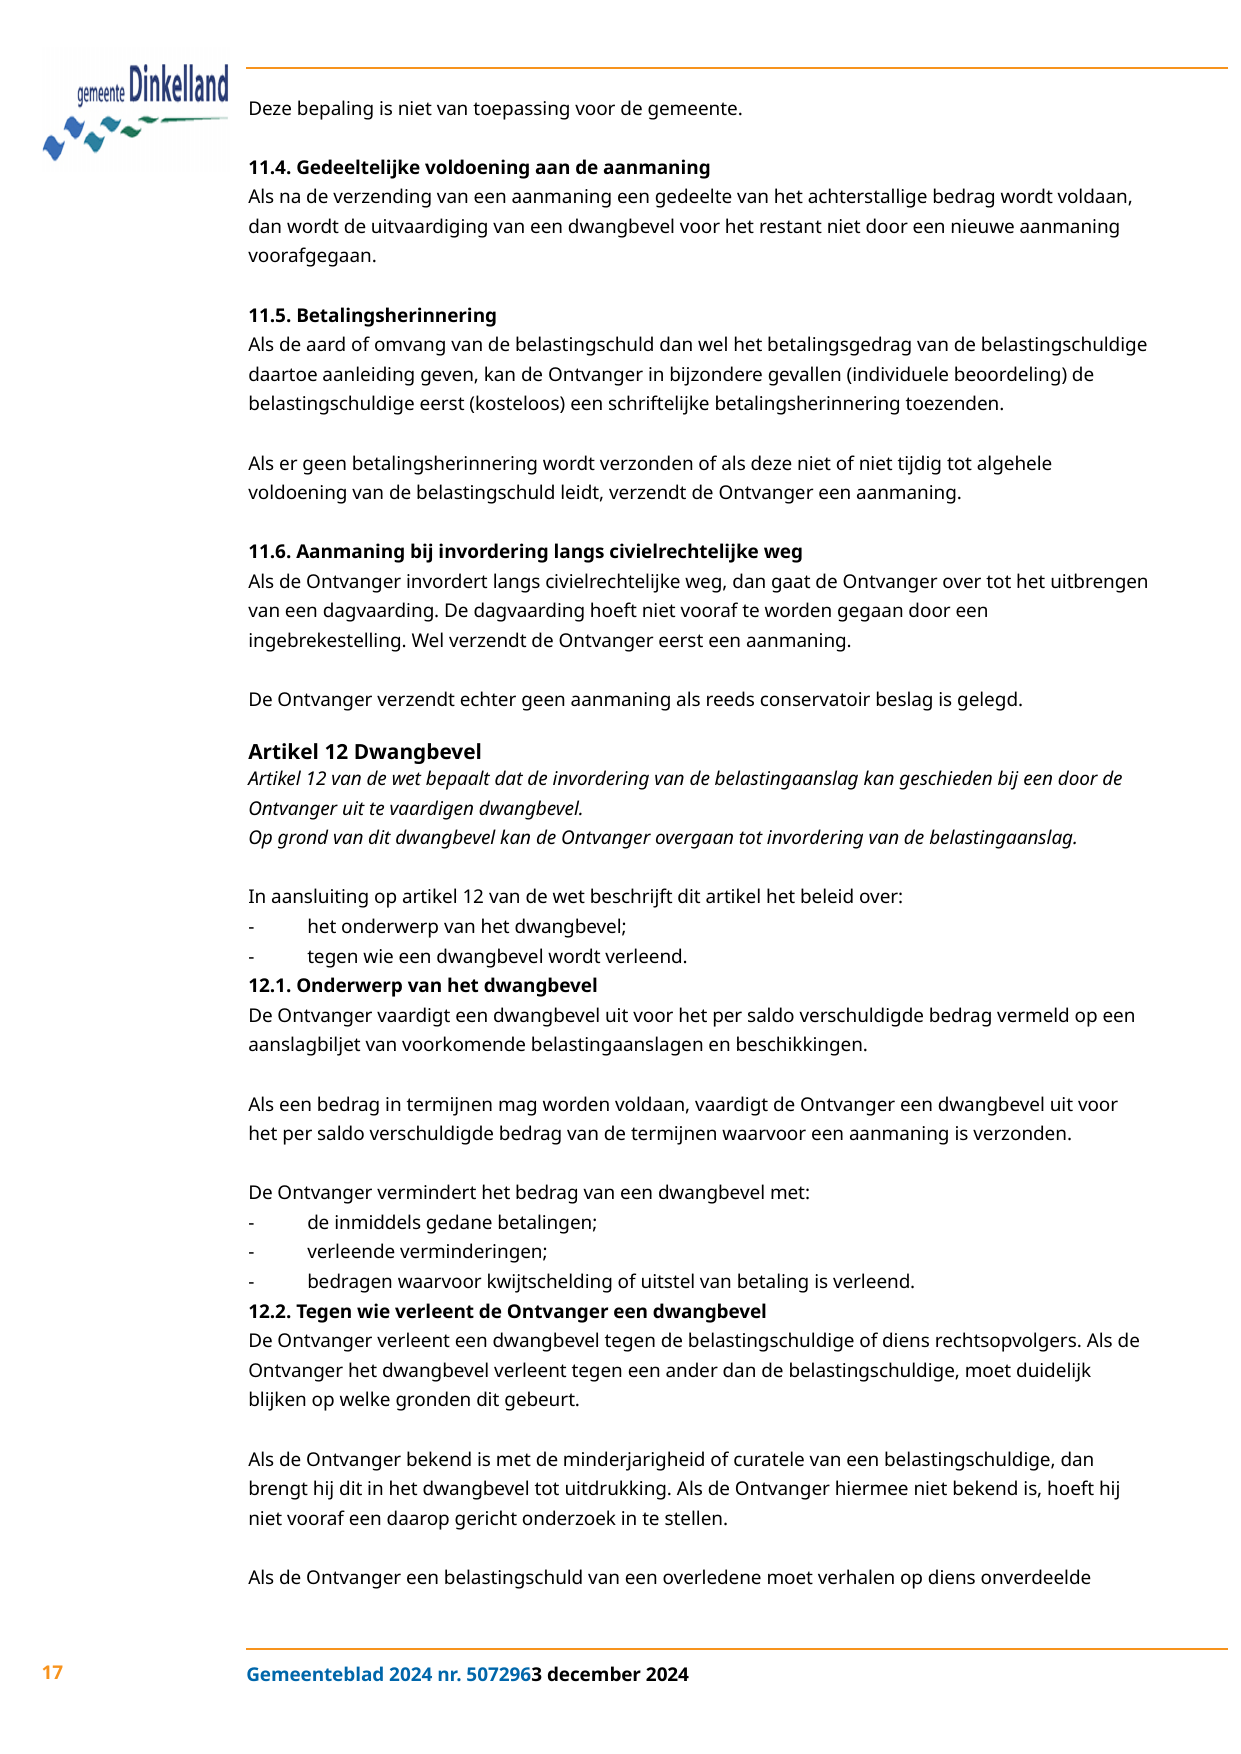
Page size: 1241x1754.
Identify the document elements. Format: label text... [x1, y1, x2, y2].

text De Ontvanger verleent een dwangbevel tegen de belastingschuldige of diens rechtsopvolgers. Als de Ontvanger het dwangbevel verleent tegen een ander dan de belastingschuldige, moet duidelijk blijken op welke gronden dit gebeurt. [248, 1327, 1152, 1412]
text Op grond van dit dwangbevel kan de Ontvanger overgaan tot invordering van de belastingaanslag. [248, 824, 1152, 850]
text Als de Ontvanger invordert langs civielrechtelijke weg, dan gaat de Ontvanger over tot het uitbrengen van een dagvaarding. De dagvaarding hoeft niet vooraf te worden gegaan door een ingebrekestelling. Wel verzendt de Ontvanger eerst een aanmaning. [248, 568, 1152, 653]
list tegen wie een dwangbevel wordt verleend. [248, 943, 1152, 968]
text In aansluiting op artikel 12 van de wet beschrijft dit artikel het beleid over: [248, 884, 1152, 909]
text Deze bepaling is niet van toepassing voor de gemeente. [248, 95, 1152, 121]
text 12.1. Onderwerp van het dwangbevel [248, 972, 1152, 998]
text Als de Ontvanger bekend is met de minderjarigheid of curatele van een belastingschuldige, dan brengt hij dit in het dwangbevel tot uitdrukking. Als de Ontvanger hiermee niet bekend is, hoeft hij niet vooraf een daarop gericht onderzoek in te stellen. [248, 1446, 1152, 1531]
text Als er geen betalingsherinnering wordt verzonden of als deze niet of niet tijdig tot algehele voldoening van de belastingschuld leidt, verzendt de Ontvanger een aanmaning. [248, 450, 1152, 505]
text Als na de verzending van een aanmaning een gedeelte van het achterstallige bedrag wordt voldaan, dan wordt de uitvaardiging van een dwangbevel voor het restant niet door een nieuwe aanmaning voorafgegaan. [248, 183, 1152, 268]
text 12.2. Tegen wie verleent de Ontvanger een dwangbevel [248, 1298, 1152, 1323]
text 11.5. Betalingsherinnering [248, 302, 1152, 328]
text Artikel 12 van de wet bepaalt dat de invordering van de belastingaanslag kan geschieden bij een door de Ontvanger uit te vaardigen dwangbevel. [248, 765, 1152, 821]
list bedragen waarvoor kwijtschelding of uitstel van betaling is verleend. [248, 1268, 1152, 1294]
text Artikel 12 Dwangbevel [248, 737, 1152, 765]
list het onderwerp van het dwangbevel; [248, 913, 1152, 939]
list de inmiddels gedane betalingen; [248, 1209, 1152, 1235]
list verleende verminderingen; [248, 1239, 1152, 1264]
text Als de aard of omvang van de belastingschuld dan wel het betalingsgedrag van de belastingschuldige daartoe aanleiding geven, kan de Ontvanger in bijzondere gevallen (individuele beoordeling) de belastingschuldige eerst (kosteloos) een schriftelijke betalingsherinnering toezenden. [248, 331, 1152, 416]
text De Ontvanger vermindert het bedrag van een dwangbevel met: [248, 1179, 1152, 1205]
text Als de Ontvanger een belastingschuld van een overledene moet verhalen op diens onverdeelde [248, 1564, 1152, 1590]
text De Ontvanger vaardigt een dwangbevel uit voor het per saldo verschuldigde bedrag vermeld op een aanslagbiljet van voorkomende belastingaanslagen en beschikkingen. [248, 1002, 1152, 1057]
text 11.4. Gedeeltelijke voldoening aan de aanmaning [248, 154, 1152, 180]
text De Ontvanger verzendt echter geen aanmaning als reeds conservatoir beslag is gelegd. [248, 686, 1152, 712]
text Als een bedrag in termijnen mag worden voldaan, vaardigt de Ontvanger een dwangbevel uit voor het per saldo verschuldigde bedrag van de termijnen waarvoor een aanmaning is verzonden. [248, 1091, 1152, 1146]
text 11.6. Aanmaning bij invordering langs civielrechtelijke weg [248, 538, 1152, 564]
picture [41, 47, 231, 172]
